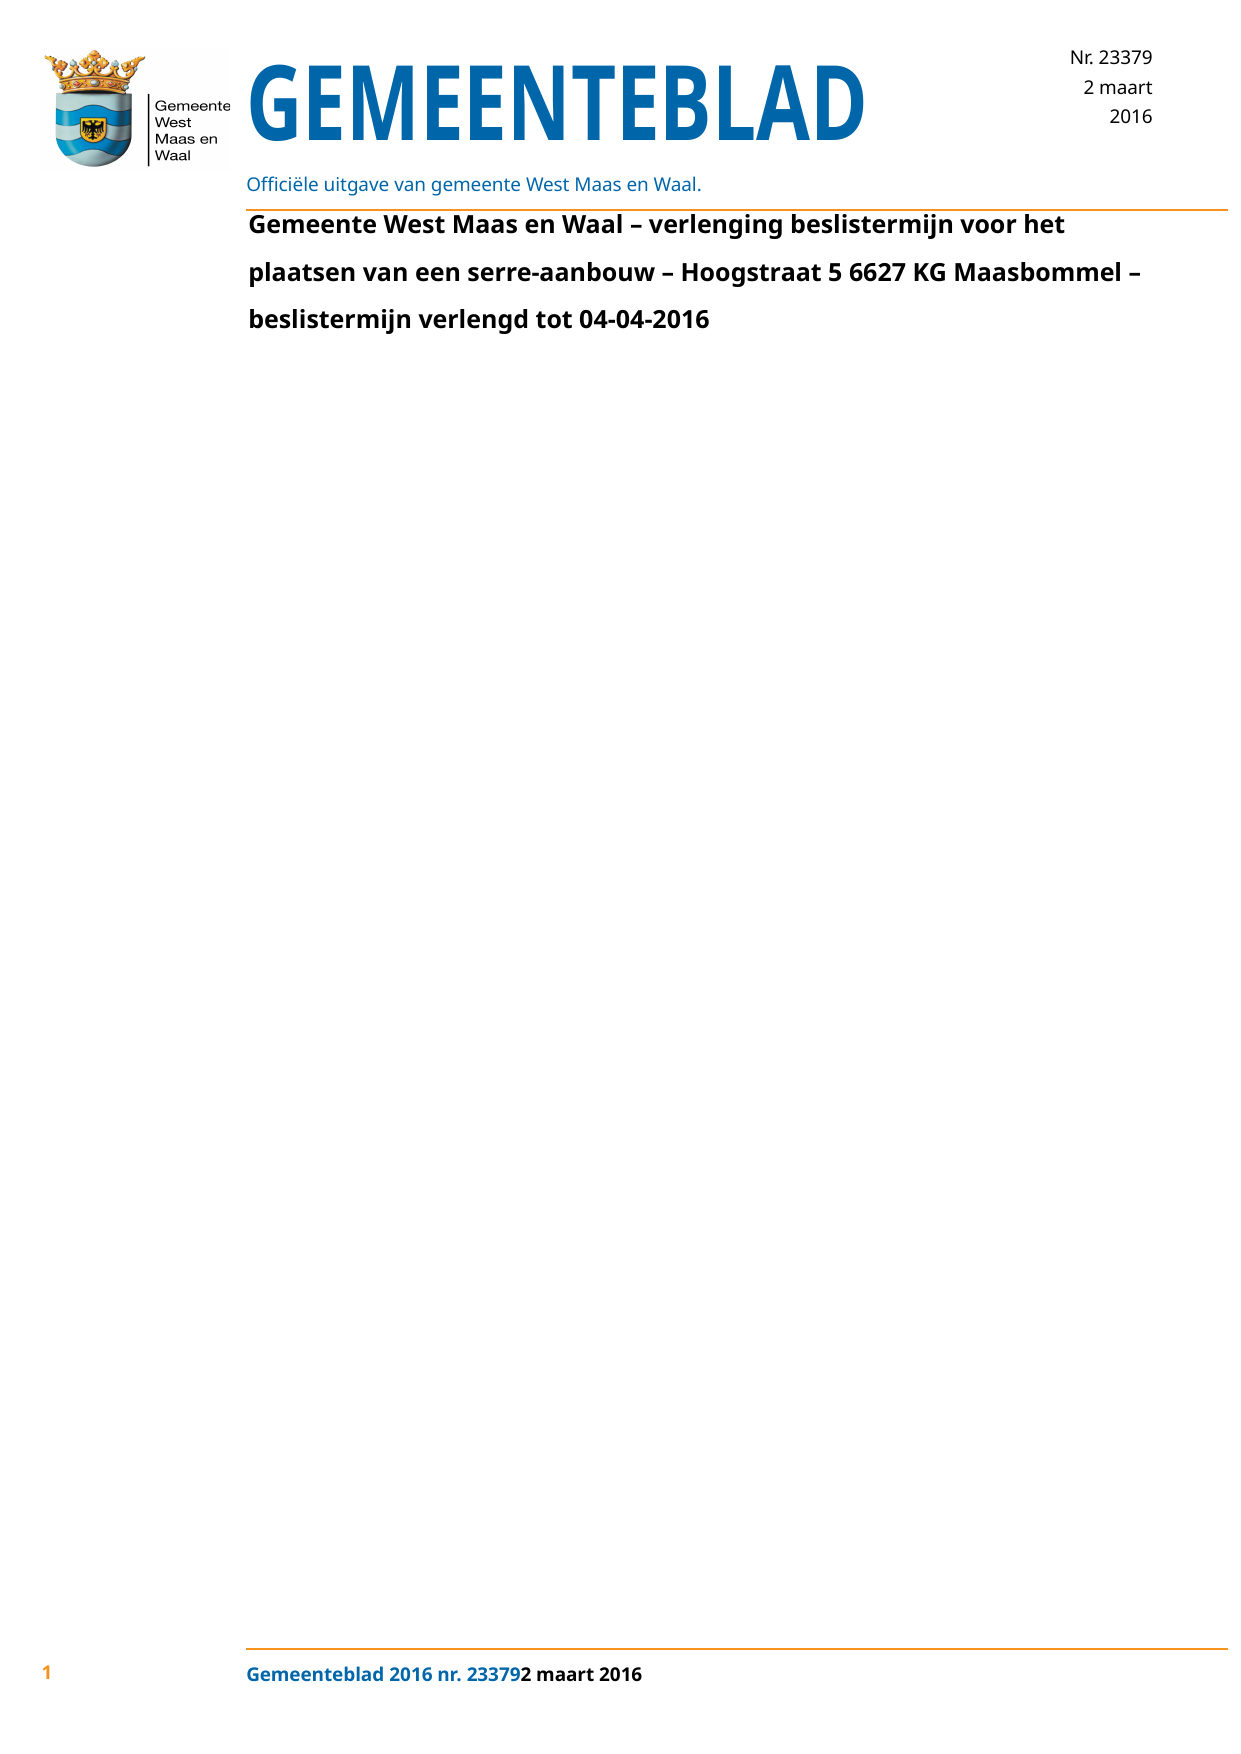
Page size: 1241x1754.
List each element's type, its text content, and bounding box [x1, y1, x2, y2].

picture [41, 47, 231, 172]
text Gemeente West Maas en Waal – verlenging beslistermijn voor het plaatsen van een serre-aanbouw – Hoogstraat 5 6627 KG Maasbommel – beslistermijn verlengd tot 04-04-2016 [248, 211, 1152, 336]
